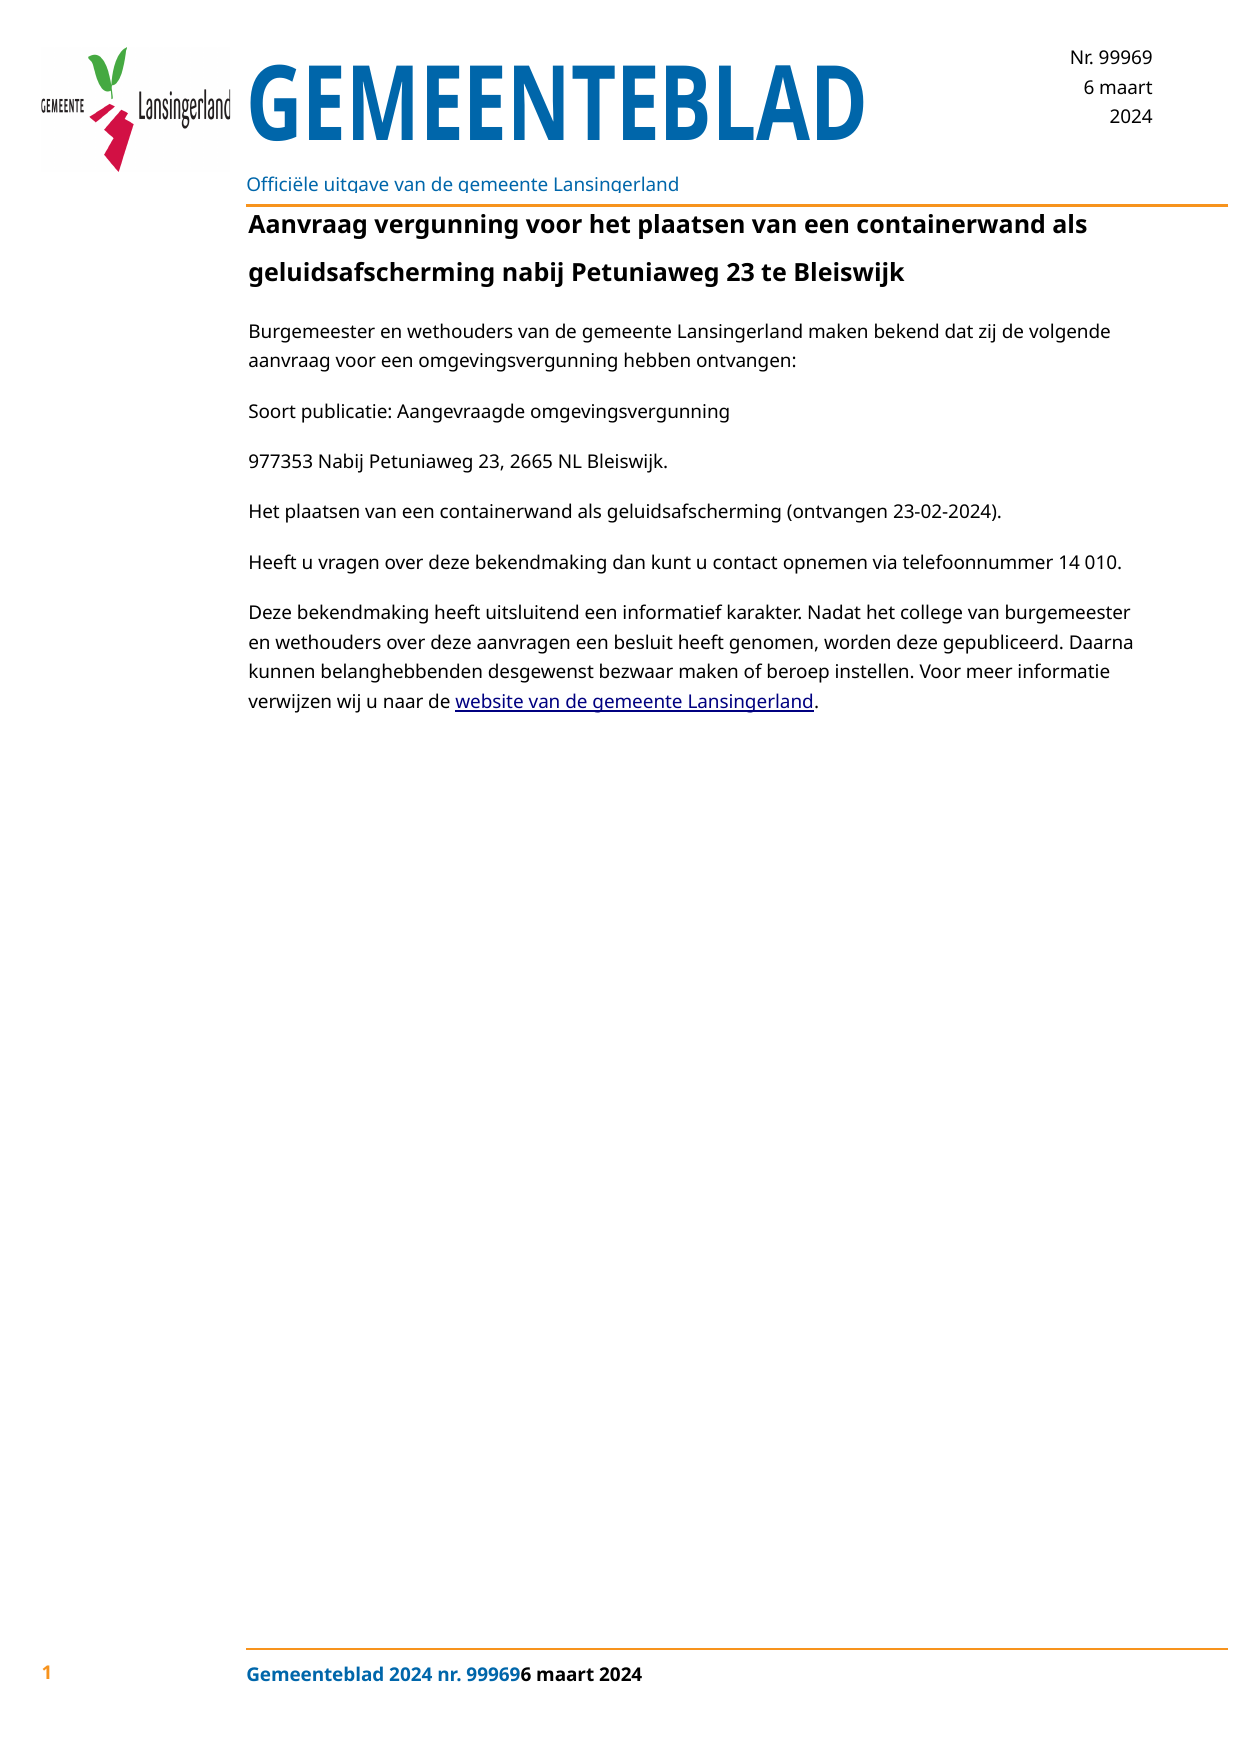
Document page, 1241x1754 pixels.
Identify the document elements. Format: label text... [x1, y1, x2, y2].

text 977353 Nabij Petuniaweg 23, 2665 NL Bleiswijk. [248, 448, 1152, 474]
text Burgemeester en wethouders van de gemeente Lansingerland maken bekend dat zij de volgende aanvraag voor een omgevingsvergunning hebben ontvangen: [248, 318, 1152, 373]
picture [41, 47, 231, 172]
text Heeft u vragen over deze bekendmaking dan kunt u contact opnemen via telefoonnummer 14 010. [248, 549, 1152, 575]
text Het plaatsen van een containerwand als geluidsafscherming (ontvangen 23-02-2024). [248, 499, 1152, 524]
text Aanvraag vergunning voor het plaatsen van een containerwand als geluidsafscherming nabij Petuniaweg 23 te Bleiswijk [248, 207, 1152, 288]
text Soort publicatie: Aangevraagde omgevingsvergunning [248, 398, 1152, 424]
text Deze bekendmaking heeft uitsluitend een informatief karakter. Nadat het college van burgemeester en wethouders over deze aanvragen een besluit heeft genomen, worden deze gepubliceerd. Daarna kunnen belanghebbenden desgewenst bezwaar maken of beroep instellen. Voor meer informatie verwijzen wij u naar de website van de gemeente Lansingerland. [248, 599, 1152, 714]
